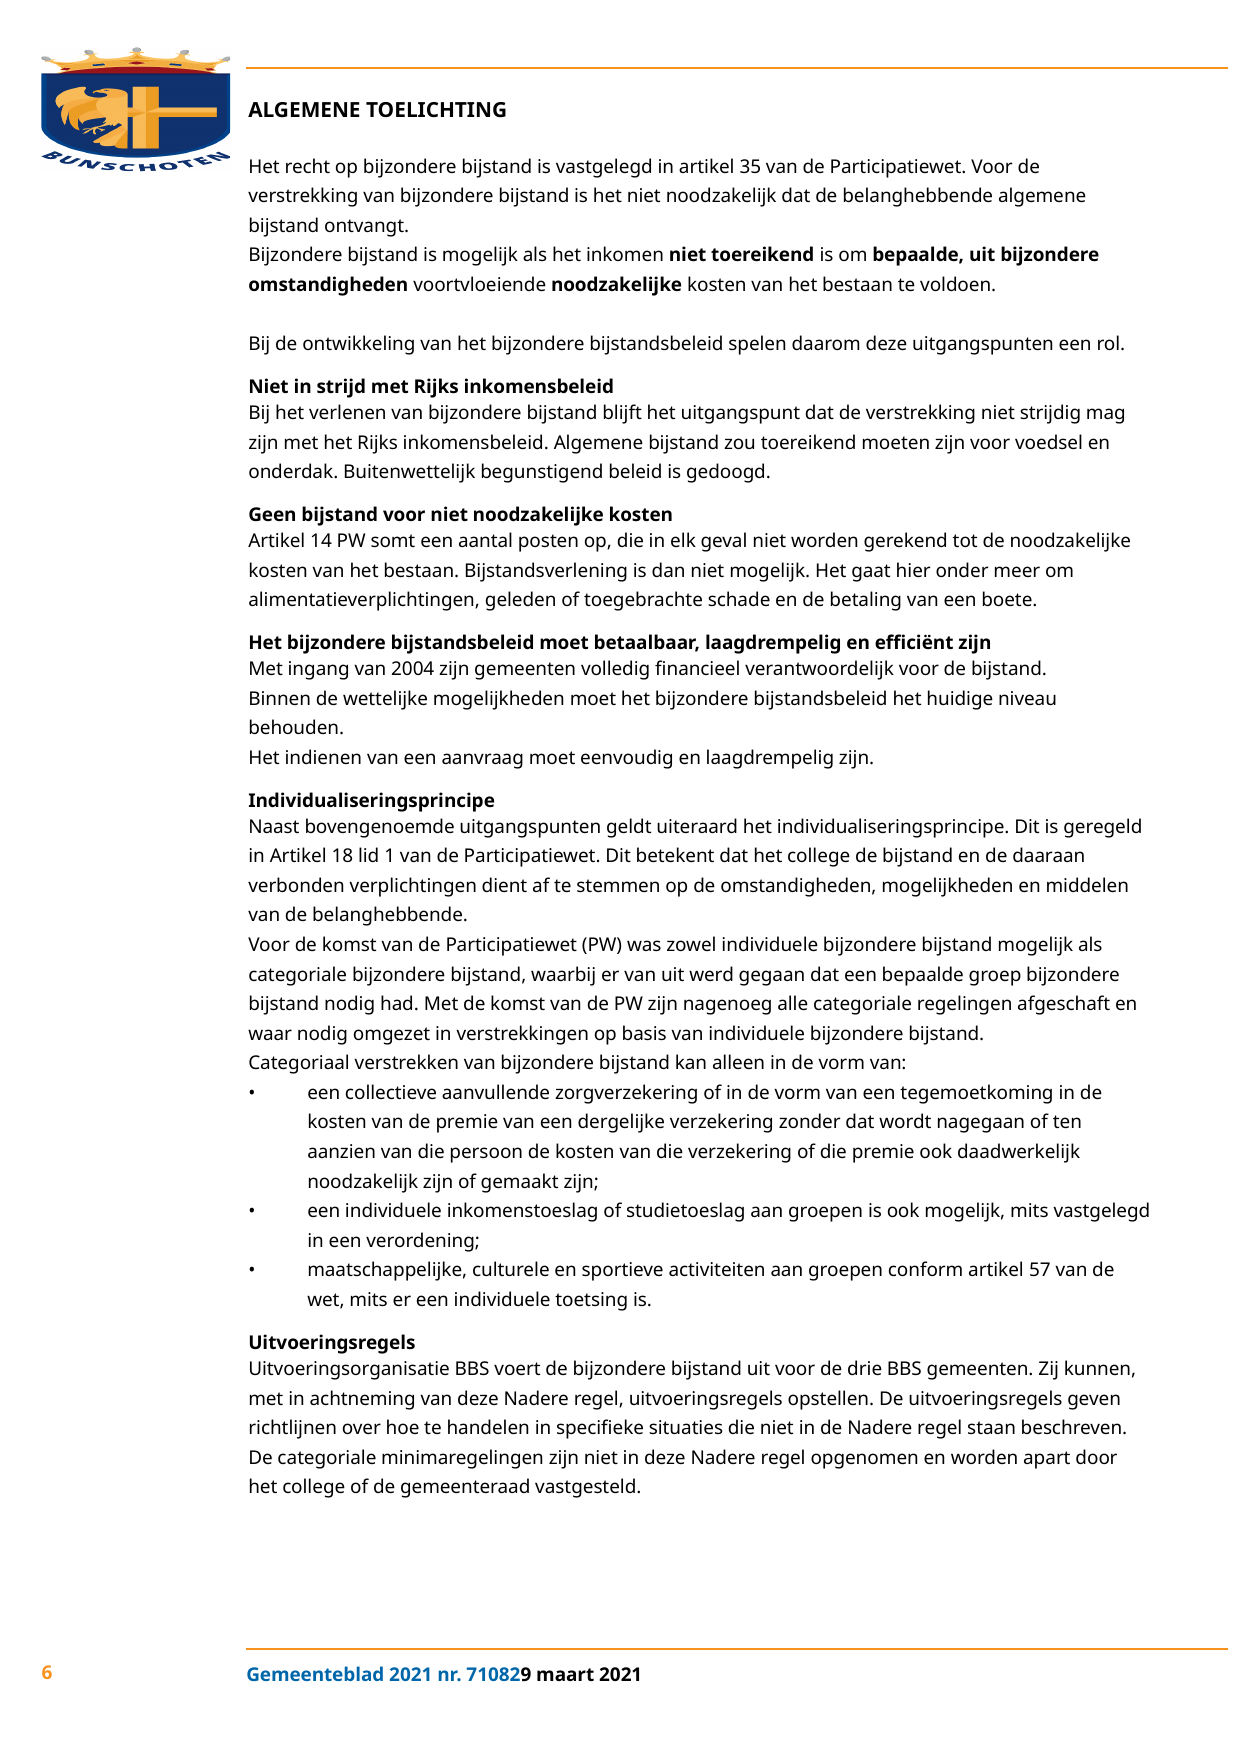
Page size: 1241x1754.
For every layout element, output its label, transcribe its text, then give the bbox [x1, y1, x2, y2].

text Uitvoeringsregels [248, 1329, 1152, 1355]
text De categoriale minimaregelingen zijn niet in deze Nadere regel opgenomen en worden apart door het college of de gemeenteraad vastgesteld. [248, 1444, 1152, 1499]
text Bij het verlenen van bijzondere bijstand blijft het uitgangspunt dat de verstrekking niet strijdig mag zijn met het Rijks inkomensbeleid. Algemene bijstand zou toereikend moeten zijn voor voedsel en onderdak. Buitenwettelijk begunstigend beleid is gedoogd. [248, 399, 1152, 484]
text Bij de ontwikkeling van het bijzondere bijstandsbeleid spelen daarom deze uitgangspunten een rol. [248, 330, 1152, 356]
list een individuele inkomenstoeslag of studietoeslag aan groepen is ook mogelijk, mits vastgelegd in een verordening; [248, 1197, 1152, 1253]
text Voor de komst van de Participatiewet (PW) was zowel individuele bijzondere bijstand mogelijk als categoriale bijzondere bijstand, waarbij er van uit werd gegaan dat een bepaalde groep bijzondere bijstand nodig had. Met de komst van de PW zijn nagenoeg alle categoriale regelingen afgeschaft en waar nodig omgezet in verstrekkingen op basis van individuele bijzondere bijstand. [248, 931, 1152, 1046]
list maatschappelijke, culturele en sportieve activiteiten aan groepen conform artikel 57 van de wet, mits er een individuele toetsing is. [248, 1257, 1152, 1312]
text Met ingang van 2004 zijn gemeenten volledig financieel verantwoordelijk voor de bijstand. [248, 655, 1152, 681]
text Categoriaal verstrekken van bijzondere bijstand kan alleen in de vorm van: [248, 1049, 1152, 1075]
text Individualiseringsprincipe [248, 787, 1152, 813]
picture [41, 47, 231, 172]
text Artikel 14 PW somt een aantal posten op, die in elk geval niet worden gerekend tot de noodzakelijke kosten van het bestaan. Bijstandsverlening is dan niet mogelijk. Het gaat hier onder meer om alimentatieverplichtingen, geleden of toegebrachte schade en de betaling van een boete. [248, 527, 1152, 612]
list een collectieve aanvullende zorgverzekering of in de vorm van een tegemoetkoming in de kosten van de premie van een dergelijke verzekering zonder dat wordt nagegaan of ten aanzien van die persoon de kosten van die verzekering of die premie ook daadwerkelijk noodzakelijk zijn of gemaakt zijn; [248, 1079, 1152, 1194]
text Het indienen van een aanvraag moet eenvoudig en laagdrempelig zijn. [248, 744, 1152, 770]
text Niet in strijd met Rijks inkomensbeleid [248, 373, 1152, 399]
text Binnen de wettelijke mogelijkheden moet het bijzondere bijstandsbeleid het huidige niveau behouden. [248, 685, 1152, 740]
text Het bijzondere bijstandsbeleid moet betaalbaar, laagdrempelig en efficiënt zijn [248, 629, 1152, 655]
text ALGEMENE TOELICHTING [248, 95, 1152, 123]
text Het recht op bijzondere bijstand is vastgelegd in artikel 35 van de Participatiewet. Voor de verstrekking van bijzondere bijstand is het niet noodzakelijk dat de belanghebbende algemene bijstand ontvangt. [248, 153, 1152, 238]
text Bijzondere bijstand is mogelijk als het inkomen niet toereikend is om bepaalde, uit bijzondere omstandigheden voortvloeiende noodzakelijke kosten van het bestaan te voldoen. [248, 242, 1152, 297]
text Uitvoeringsorganisatie BBS voert de bijzondere bijstand uit voor de drie BBS gemeenten. Zij kunnen, met in achtneming van deze Nadere regel, uitvoeringsregels opstellen. De uitvoeringsregels geven richtlijnen over hoe te handelen in specifieke situaties die niet in de Nadere regel staan beschreven. [248, 1355, 1152, 1440]
text Geen bijstand voor niet noodzakelijke kosten [248, 502, 1152, 527]
text Naast bovengenoemde uitgangspunten geldt uiteraard het individualiseringsprincipe. Dit is geregeld in Artikel 18 lid 1 van de Participatiewet. Dit betekent dat het college de bijstand en de daaraan verbonden verplichtingen dient af te stemmen op de omstandigheden, mogelijkheden en middelen van de belanghebbende. [248, 813, 1152, 927]
